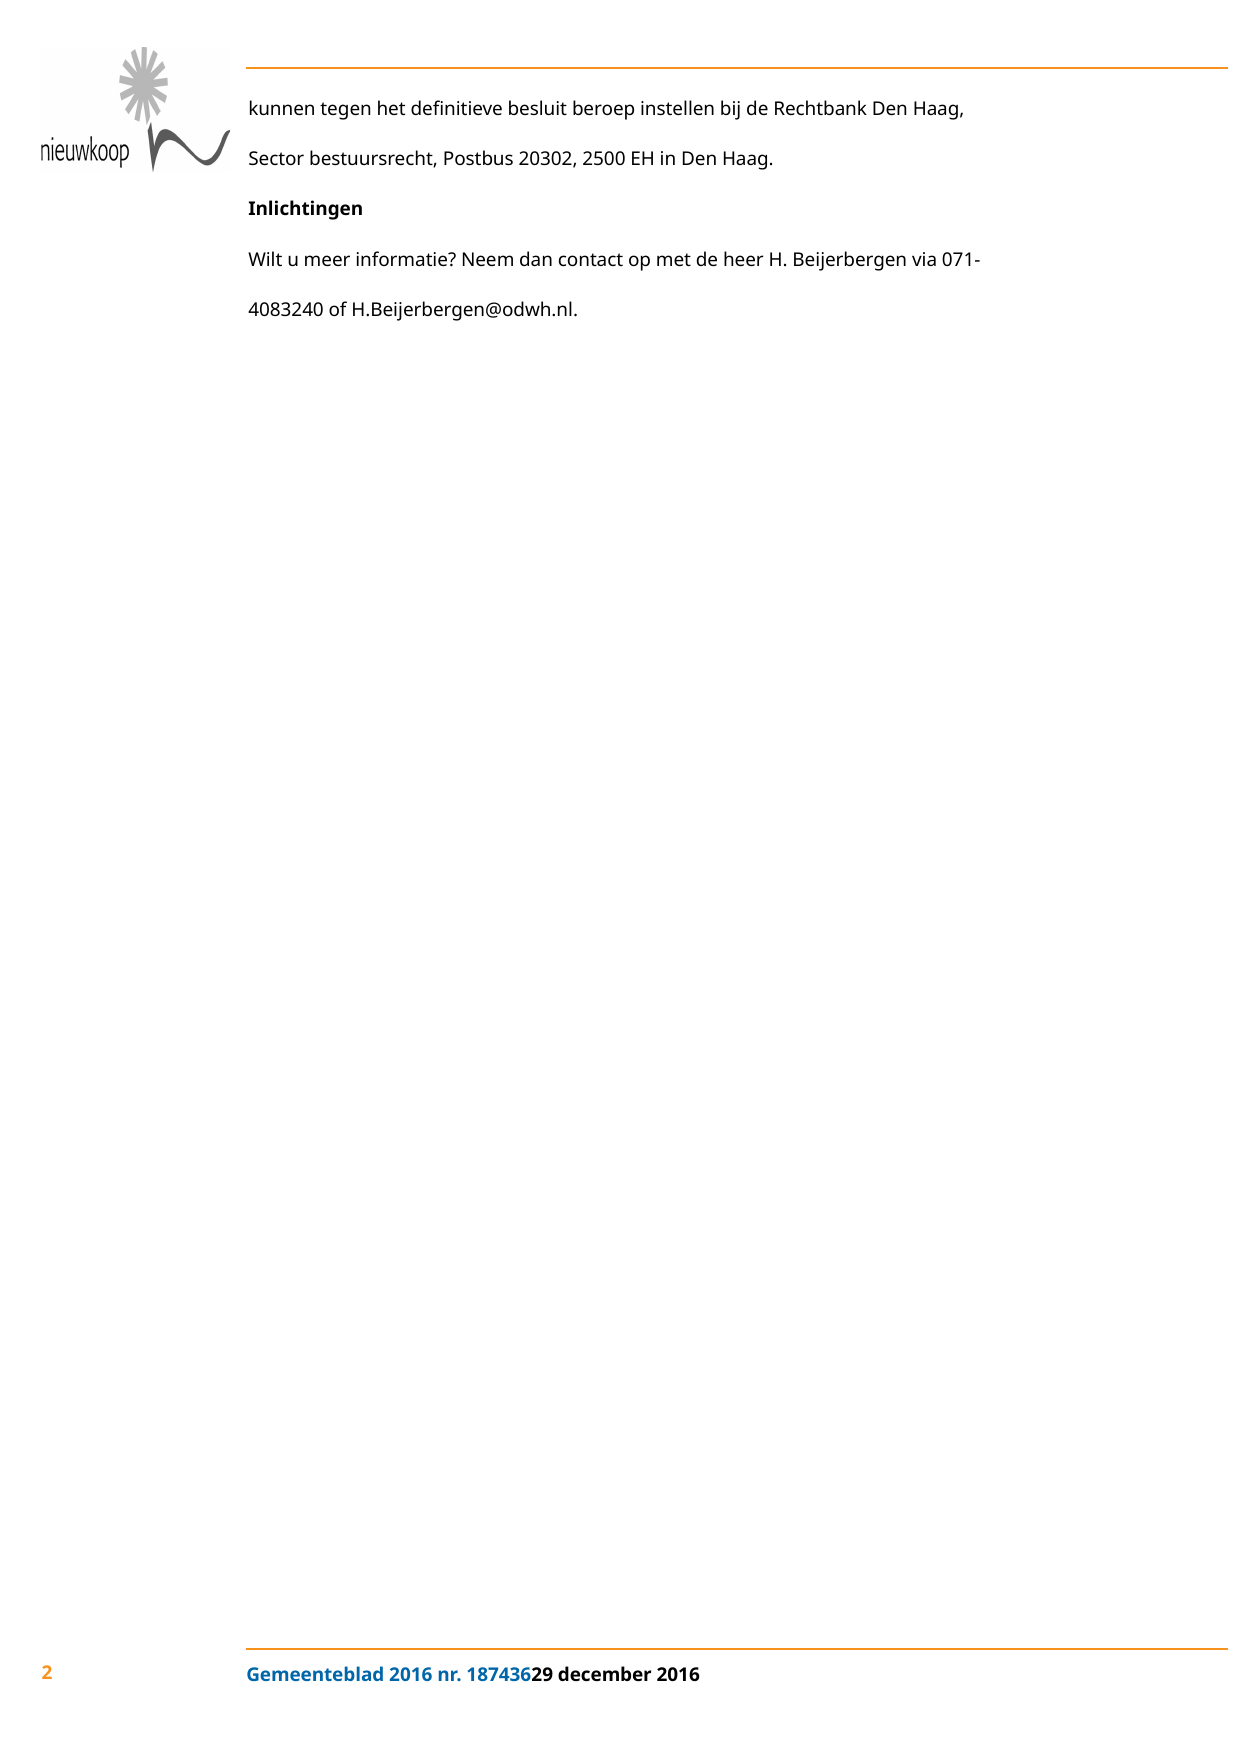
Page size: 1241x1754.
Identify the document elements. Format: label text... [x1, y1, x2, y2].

text kunnen tegen het definitieve besluit beroep instellen bij de Rechtbank Den Haag, [248, 95, 1152, 121]
picture [41, 47, 231, 172]
text Sector bestuursrecht, Postbus 20302, 2500 EH in Den Haag. [248, 145, 1152, 171]
text Wilt u meer informatie? Neem dan contact op met de heer H. Beijerbergen via 071‐ [248, 246, 1152, 272]
text Inlichtingen [248, 196, 1152, 221]
text 4083240 of H.Beijerbergen@odwh.nl. [248, 296, 1152, 322]
